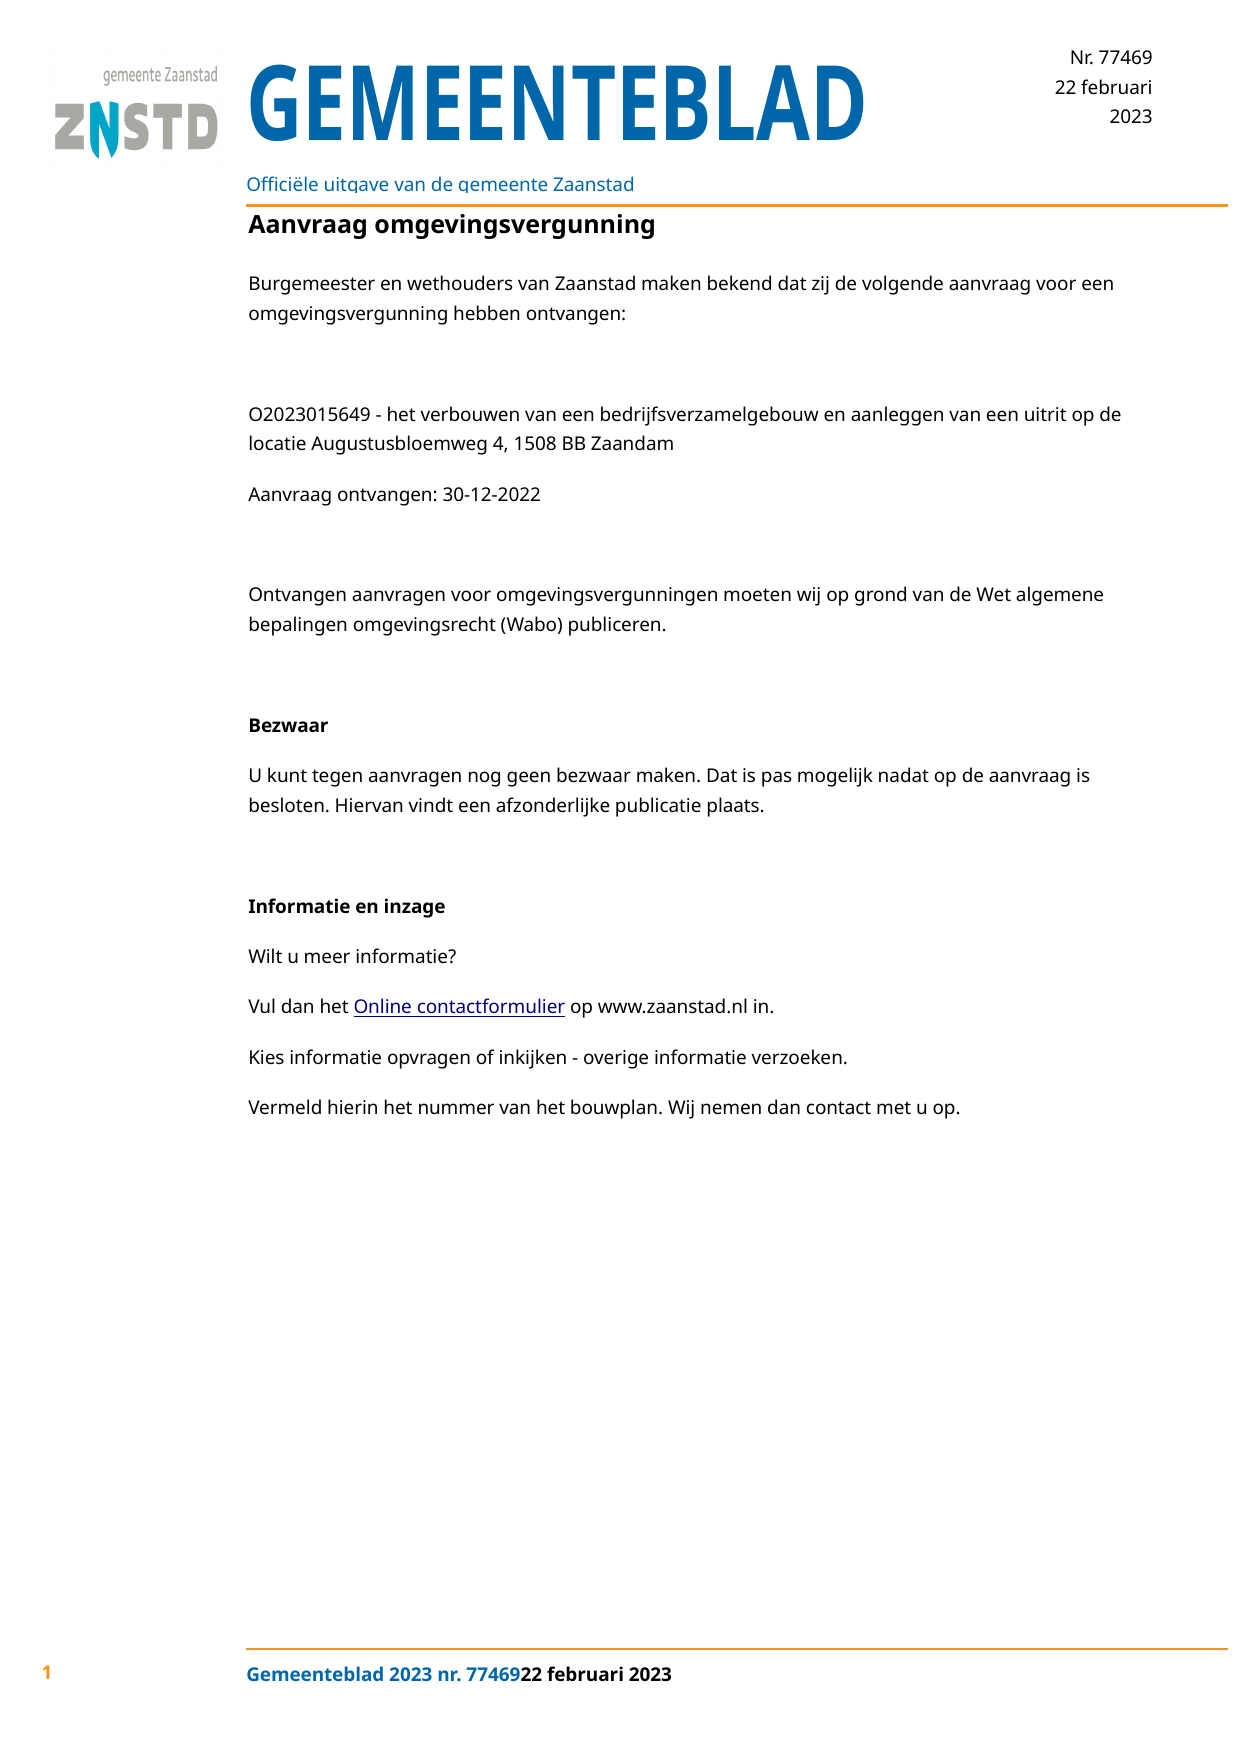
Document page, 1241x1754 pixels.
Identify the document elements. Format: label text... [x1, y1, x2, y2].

text Vermeld hierin het nummer van het bouwplan. Wij nemen dan contact met u op. [248, 1094, 1152, 1120]
text Aanvraag ontvangen: 30-12-2022 [248, 481, 1152, 506]
text U kunt tegen aanvragen nog geen bezwaar maken. Dat is pas mogelijk nadat op de aanvraag is besloten. Hiervan vindt een afzonderlijke publicatie plaats. [248, 762, 1152, 818]
text Wilt u meer informatie? [248, 943, 1152, 969]
text O2023015649 - het verbouwen van een bedrijfsverzamelgebouw en aanleggen van een uitrit op de locatie Augustusbloemweg 4, 1508 BB Zaandam [248, 401, 1152, 456]
text Ontvangen aanvragen voor omgevingsvergunningen moeten wij op grond van de Wet algemene bepalingen omgevingsrecht (Wabo) publiceren. [248, 582, 1152, 637]
text Kies informatie opvragen of inkijken - overige informatie verzoeken. [248, 1044, 1152, 1070]
text Informatie en inzage [248, 893, 1152, 918]
text Burgemeester en wethouders van Zaanstad maken bekend dat zij de volgende aanvraag voor een omgevingsvergunning hebben ontvangen: [248, 270, 1152, 326]
text Aanvraag omgevingsvergunning [248, 207, 1152, 241]
text Vul dan het Online contactformulier op www.zaanstad.nl in. [248, 994, 1152, 1019]
picture [41, 47, 231, 172]
text Bezwaar [248, 712, 1152, 738]
